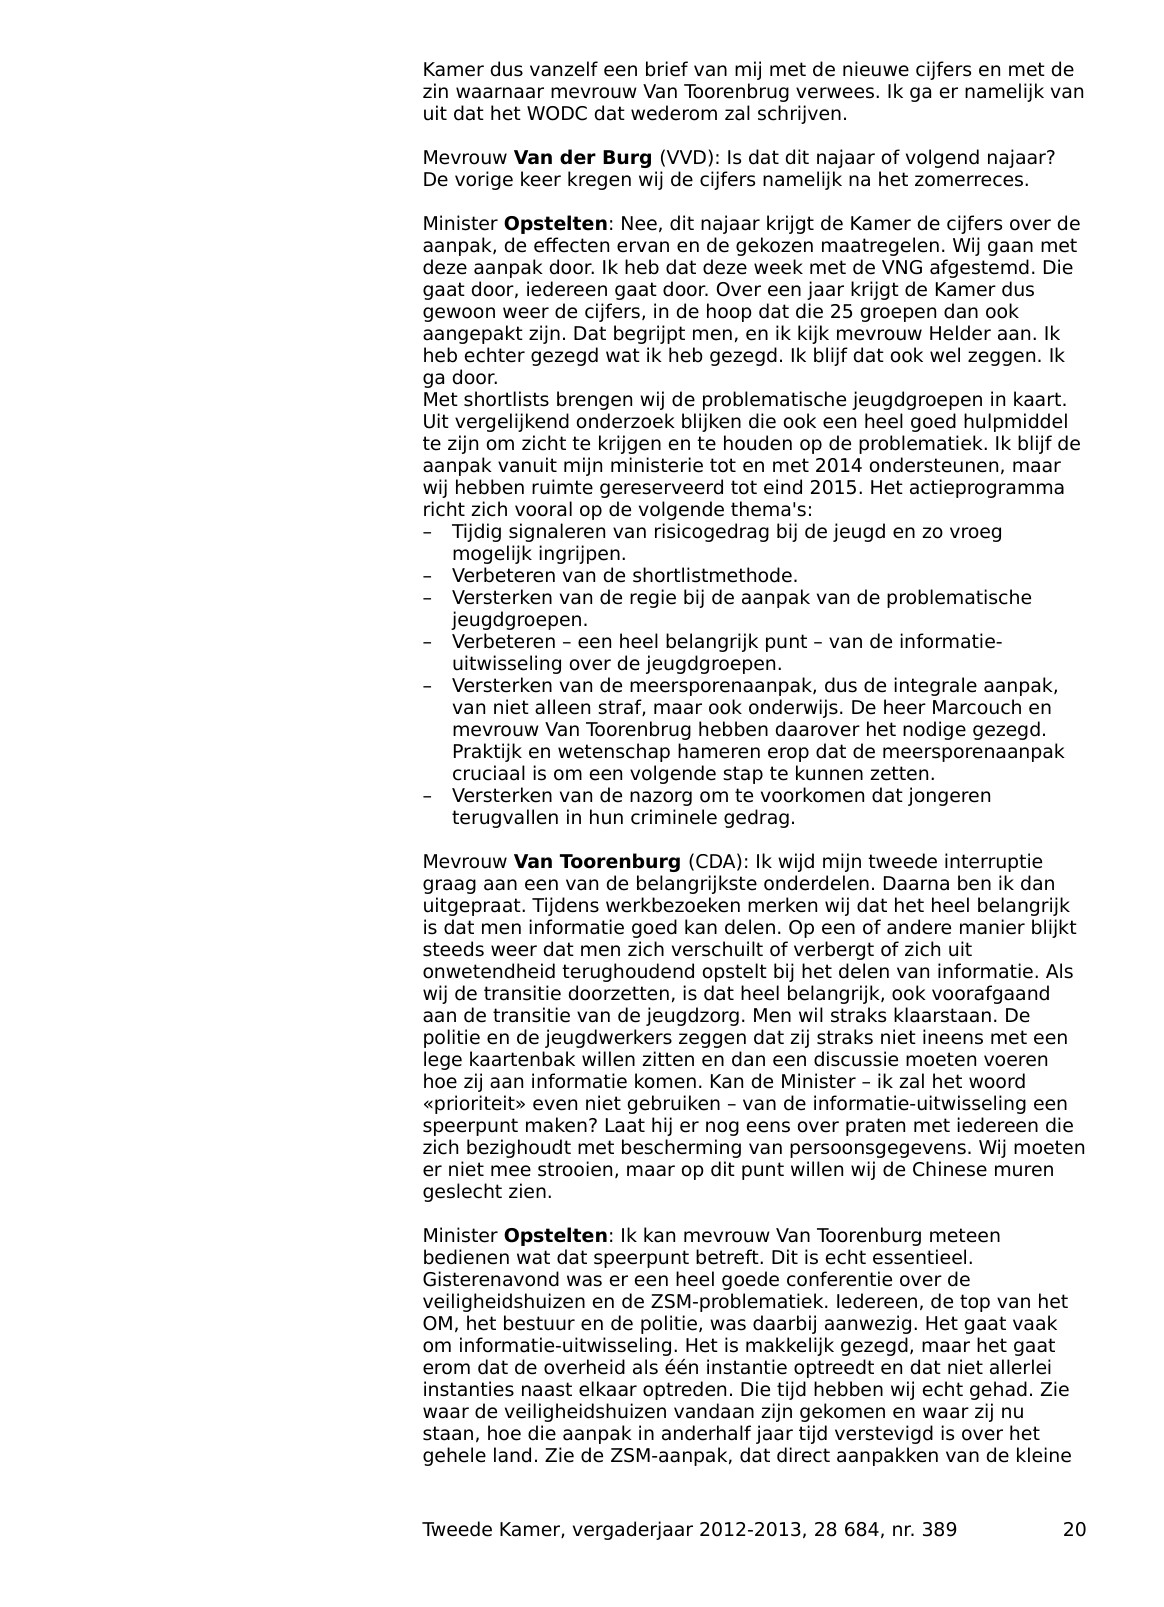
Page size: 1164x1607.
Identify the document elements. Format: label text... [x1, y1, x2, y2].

text – Versterken van de nazorg om te voorkomen dat jongeren terugvallen in hun criminele gedrag. [422, 785, 1087, 829]
text Mevrouw Van Toorenburg (CDA): Ik wijd mijn tweede interruptie graag aan een van de belangrijkste onderdelen. Daarna ben ik dan uitgepraat. Tijdens werkbezoeken merken wij dat het heel belangrijk is dat men informatie goed kan delen. Op een of andere manier blijkt steeds weer dat men zich verschuilt of verbergt of zich uit onwetendheid terughoudend opstelt bij het delen van informatie. Als wij de transitie doorzetten, is dat heel belangrijk, ook voorafgaand aan de transitie van de jeugdzorg. Men wil straks klaarstaan. De politie en de jeugdwerkers zeggen dat zij straks niet ineens met een lege kaartenbak willen zitten en dan een discussie moeten voeren hoe zij aan informatie komen. Kan de Minister – ik zal het woord «prioriteit» even niet gebruiken – van de informatie-uitwisseling een speerpunt maken? Laat hij er nog eens over praten met iedereen die zich bezighoudt met bescherming van persoonsgegevens. Wij moeten er niet mee strooien, maar op dit punt willen wij de Chinese muren geslecht zien. [422, 851, 1087, 1203]
text – Verbeteren van de shortlistmethode. [422, 565, 1087, 587]
text Mevrouw Van der Burg (VVD): Is dat dit najaar of volgend najaar? De vorige keer kregen wij de cijfers namelijk na het zomerreces. [422, 147, 1087, 191]
text – Versterken van de meersporenaanpak, dus de integrale aanpak, van niet alleen straf, maar ook onderwijs. De heer Marcouch en mevrouw Van Toorenbrug hebben daarover het nodige gezegd. Praktijk en wetenschap hameren erop dat de meersporenaanpak cruciaal is om een volgende stap te kunnen zetten. [422, 675, 1087, 785]
text Minister Opstelten: Nee, dit najaar krijgt de Kamer de cijfers over de aanpak, de effecten ervan en de gekozen maatregelen. Wij gaan met deze aanpak door. Ik heb dat deze week met de VNG afgestemd. Die gaat door, iedereen gaat door. Over een jaar krijgt de Kamer dus gewoon weer de cijfers, in de hoop dat die 25 groepen dan ook aangepakt zijn. Dat begrijpt men, en ik kijk mevrouw Helder aan. Ik heb echter gezegd wat ik heb gezegd. Ik blijf dat ook wel zeggen. Ik ga door. [422, 213, 1087, 389]
text – Versterken van de regie bij de aanpak van de problematische jeugdgroepen. [422, 587, 1087, 631]
text Met shortlists brengen wij de problematische jeugdgroepen in kaart. Uit vergelijkend onderzoek blijken die ook een heel goed hulpmiddel te zijn om zicht te krijgen en te houden op de problematiek. Ik blijf de aanpak vanuit mijn ministerie tot en met 2014 ondersteunen, maar wij hebben ruimte gereserveerd tot eind 2015. Het actieprogramma richt zich vooral op de volgende thema's: [422, 389, 1087, 521]
text Kamer dus vanzelf een brief van mij met de nieuwe cijfers en met de zin waarnaar mevrouw Van Toorenbrug verwees. Ik ga er namelijk van uit dat het WODC dat wederom zal schrijven. [422, 59, 1087, 125]
text – Tijdig signaleren van risicogedrag bij de jeugd en zo vroeg mogelijk ingrijpen. [422, 521, 1087, 565]
text Minister Opstelten: Ik kan mevrouw Van Toorenburg meteen bedienen wat dat speerpunt betreft. Dit is echt essentieel. Gisterenavond was er een heel goede conferentie over de veiligheidshuizen en de ZSM-problematiek. Iedereen, de top van het OM, het bestuur en de politie, was daarbij aanwezig. Het gaat vaak om informatie-uitwisseling. Het is makkelijk gezegd, maar het gaat erom dat de overheid als één instantie optreedt en dat niet allerlei instanties naast elkaar optreden. Die tijd hebben wij echt gehad. Zie waar de veiligheidshuizen vandaan zijn gekomen en waar zij nu staan, hoe die aanpak in anderhalf jaar tijd verstevigd is over het gehele land. Zie de ZSM-aanpak, dat direct aanpakken van de kleine [422, 1225, 1087, 1467]
text – Verbeteren – een heel belangrijk punt – van de informatie-uitwisseling over de jeugdgroepen. [422, 631, 1087, 675]
